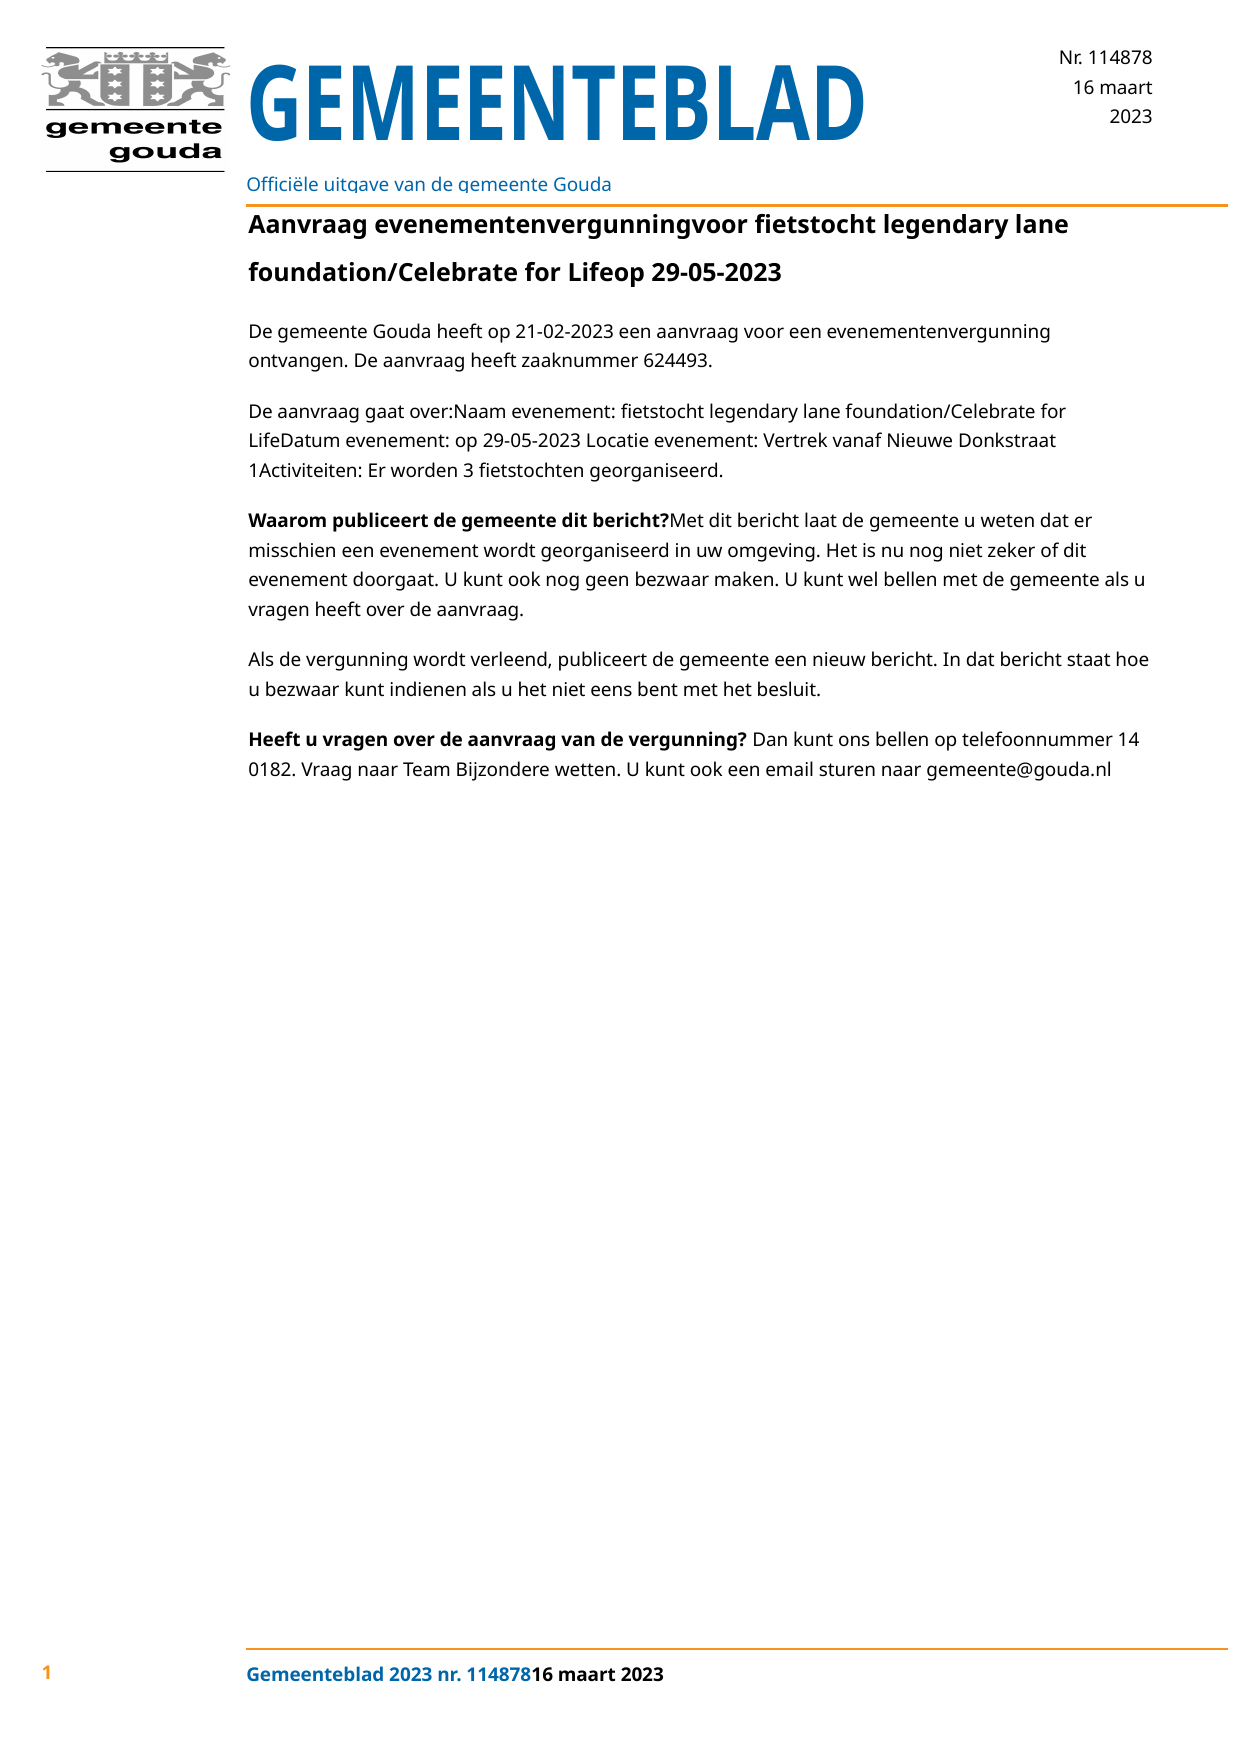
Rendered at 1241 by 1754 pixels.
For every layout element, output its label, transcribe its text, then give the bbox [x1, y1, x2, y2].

text Waarom publiceert de gemeente dit bericht?Met dit bericht laat de gemeente u weten dat er misschien een evenement wordt georganiseerd in uw omgeving. Het is nu nog niet zeker of dit evenement doorgaat. U kunt ook nog geen bezwaar maken. U kunt wel bellen met de gemeente als u vragen heeft over de aanvraag. [248, 507, 1152, 622]
text Aanvraag evenementenvergunningvoor fietstocht legendary lane foundation/Celebrate for Lifeop 29-05-2023 [248, 207, 1152, 288]
text De gemeente Gouda heeft op 21-02-2023 een aanvraag voor een evenementenvergunning ontvangen. De aanvraag heeft zaaknummer 624493. [248, 318, 1152, 373]
text Heeft u vragen over de aanvraag van de vergunning? Dan kunt ons bellen op telefoonnummer 14 0182. Vraag naar Team Bijzondere wetten. U kunt ook een email sturen naar gemeente@gouda.nl [248, 727, 1152, 782]
text Als de vergunning wordt verleend, publiceert de gemeente een nieuw bericht. In dat bericht staat hoe u bezwaar kunt indienen als u het niet eens bent met het besluit. [248, 647, 1152, 702]
picture [41, 47, 231, 172]
text De aanvraag gaat over:Naam evenement: fietstocht legendary lane foundation/Celebrate for LifeDatum evenement: op 29-05-2023 Locatie evenement: Vertrek vanaf Nieuwe Donkstraat 1Activiteiten: Er worden 3 fietstochten georganiseerd. [248, 398, 1152, 483]
